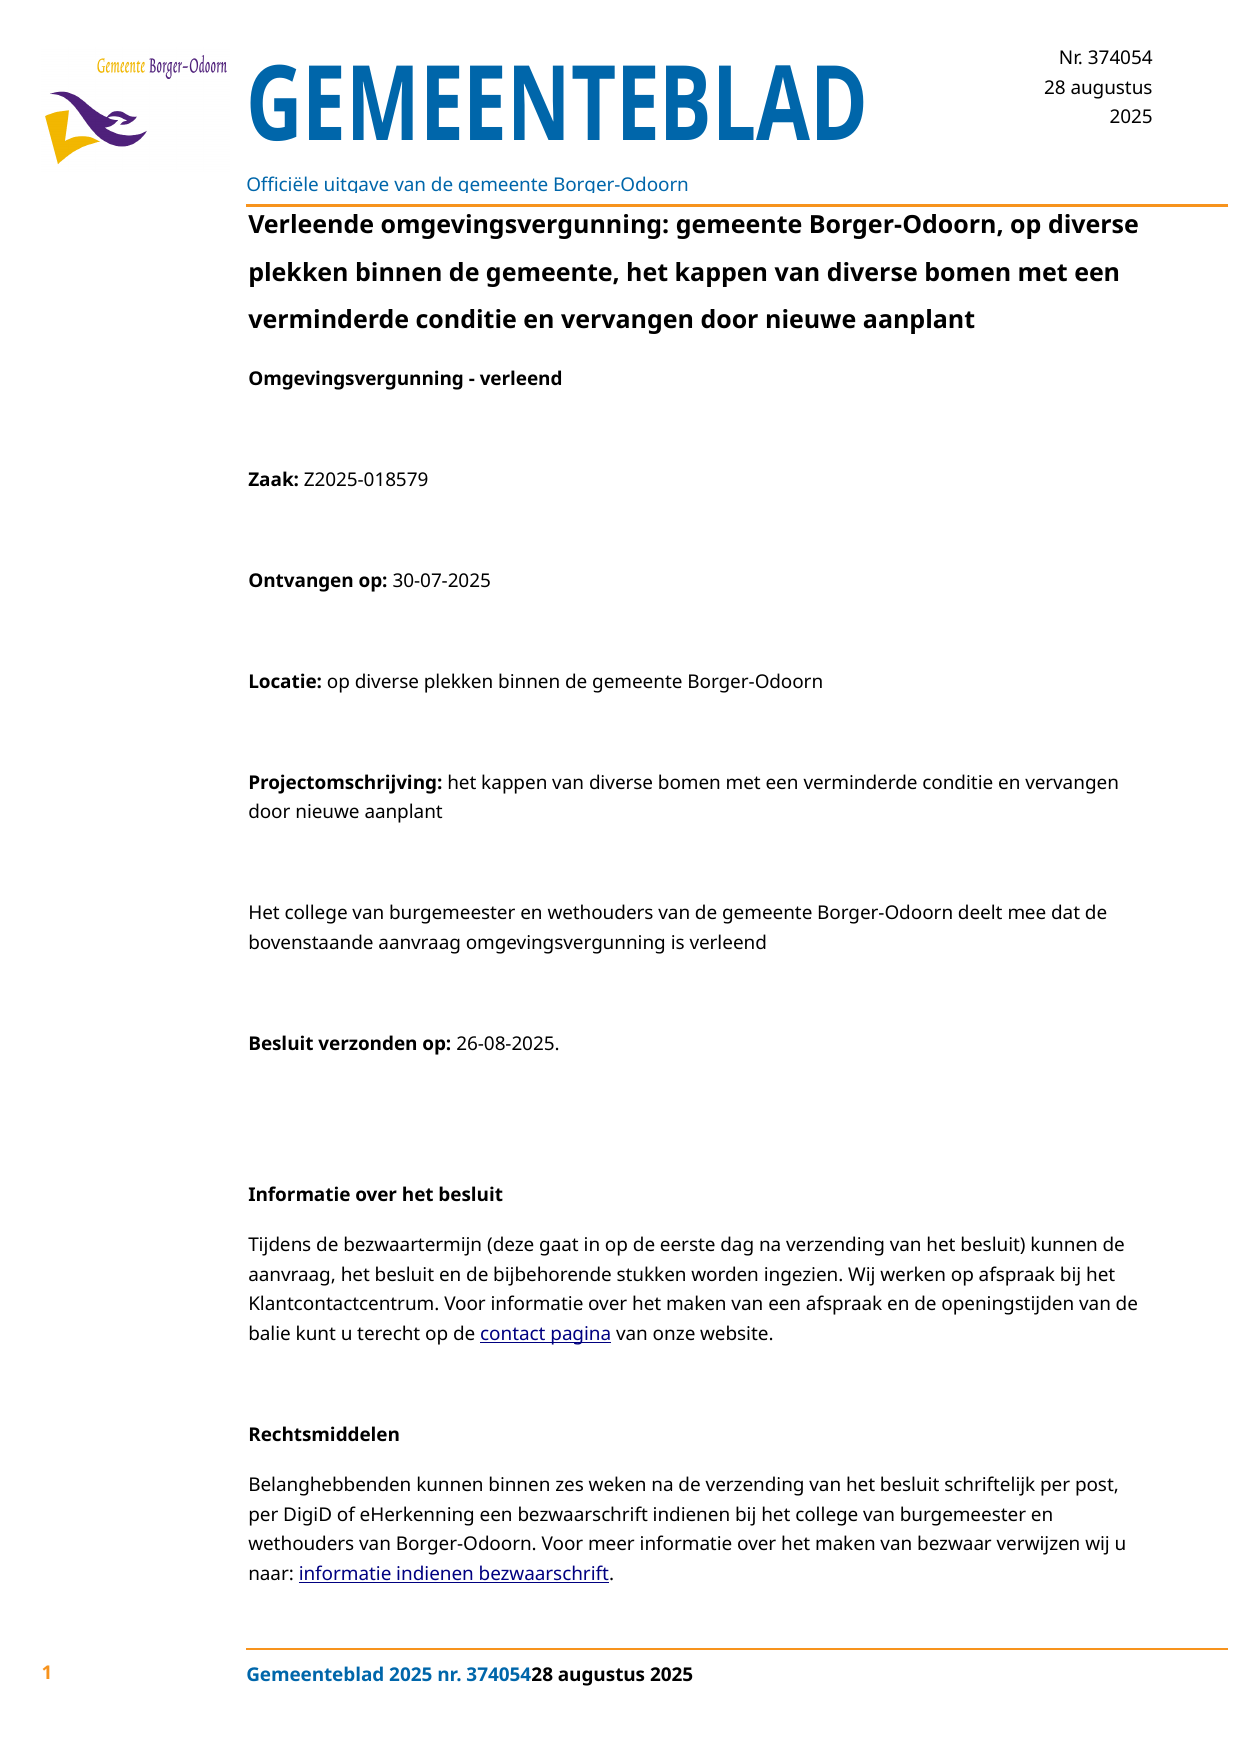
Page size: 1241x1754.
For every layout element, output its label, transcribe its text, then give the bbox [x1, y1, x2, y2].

text Verleende omgevingsvergunning: gemeente Borger-Odoorn, op diverse plekken binnen de gemeente, het kappen van diverse bomen met een verminderde conditie en vervangen door nieuwe aanplant [248, 207, 1152, 336]
text Omgevingsvergunning - verleend [248, 366, 1152, 391]
text Belanghebbenden kunnen binnen zes weken na de verzending van het besluit schriftelijk per post, per DigiD of eHerkenning een bezwaarschrift indienen bij het college van burgemeester en wethouders van Borger-Odoorn. Voor meer informatie over het maken van bezwaar verwijzen wij u naar: informatie indienen bezwaarschrift. [248, 1471, 1152, 1586]
text Locatie: op diverse plekken binnen de gemeente Borger-Odoorn [248, 668, 1152, 694]
text Het college van burgemeester en wethouders van de gemeente Borger-Odoorn deelt mee dat de bovenstaande aanvraag omgevingsvergunning is verleend [248, 899, 1152, 954]
text Projectomschrijving: het kappen van diverse bomen met een verminderde conditie en vervangen door nieuwe aanplant [248, 769, 1152, 824]
text Tijdens de bezwaartermijn (deze gaat in op de eerste dag na verzending van het besluit) kunnen de aanvraag, het besluit en de bijbehorende stukken worden ingezien. Wij werken op afspraak bij het Klantcontactcentrum. Voor informatie over het maken van een afspraak en de openingstijden van de balie kunt u terecht op de contact pagina van onze website. [248, 1231, 1152, 1346]
text Zaak: Z2025-018579 [248, 466, 1152, 492]
text Informatie over het besluit [248, 1181, 1152, 1207]
text Rechtsmiddelen [248, 1421, 1152, 1447]
text Ontvangen op: 30-07-2025 [248, 567, 1152, 593]
text Besluit verzonden op: 26-08-2025. [248, 1030, 1152, 1055]
picture [41, 47, 231, 172]
